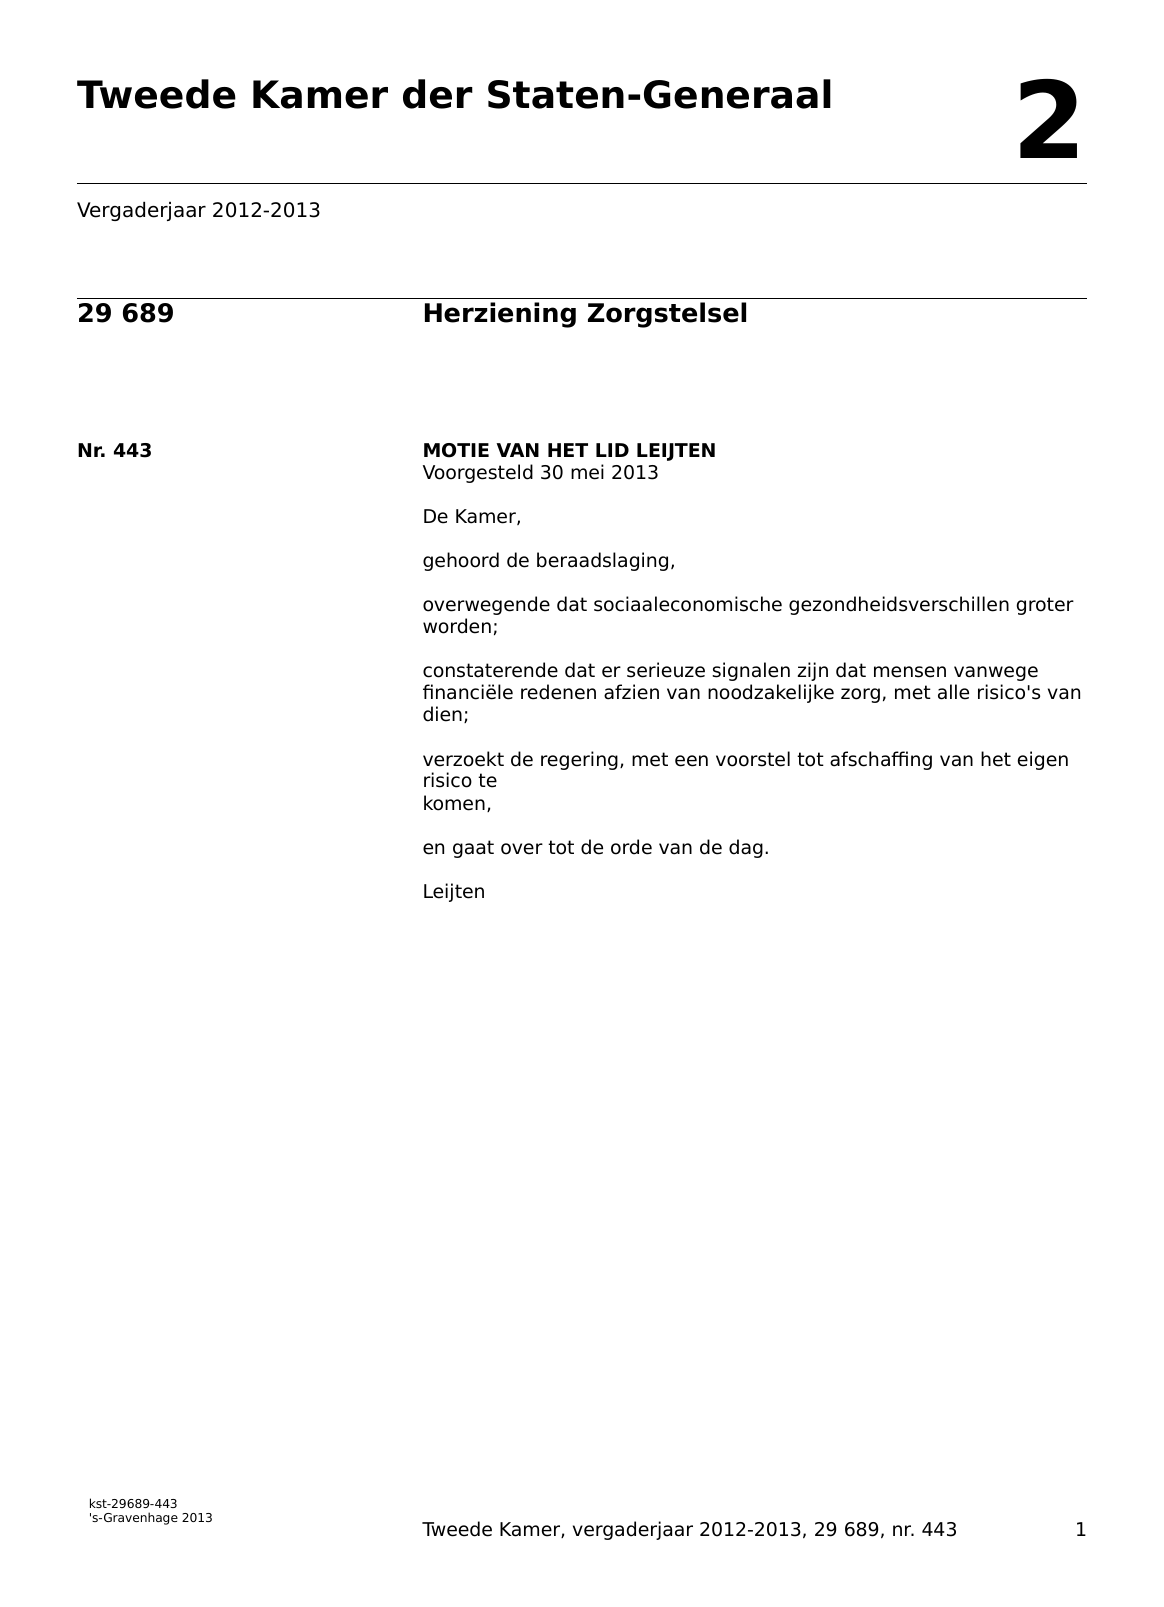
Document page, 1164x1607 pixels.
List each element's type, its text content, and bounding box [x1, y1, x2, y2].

text gehoord de beraadslaging, [422, 550, 1087, 572]
text en gaat over tot de orde van de dag. [422, 837, 1087, 858]
text constaterende dat er serieuze signalen zijn dat mensen vanwege financiële redenen afzien van noodzakelijke zorg, met alle risico's van dien; [422, 660, 1087, 726]
text komen, [422, 792, 1087, 814]
text kst-29689-443 [88, 1497, 323, 1511]
text verzoekt de regering, met een voorstel tot afschaffing van het eigen risico te [422, 748, 1087, 792]
text 's-Gravenhage 2013 [88, 1511, 323, 1525]
text Leijten [422, 881, 1087, 903]
table_header 2 [886, 59, 1087, 183]
text Voorgesteld 30 mei 2013 [422, 462, 1087, 484]
text overwegende dat sociaaleconomische gezondheidsverschillen groter worden; [422, 594, 1087, 638]
text De Kamer, [422, 506, 1087, 528]
table_cell Vergaderjaar 2012-2013 [77, 184, 1087, 298]
table_header Tweede Kamer der Staten-Generaal [77, 59, 886, 183]
subtitle Nr. 443 MOTIE VAN HET LID LEIJTEN [77, 440, 1087, 462]
subtitle 29 689 Herziening Zorgstelsel [77, 299, 1087, 329]
